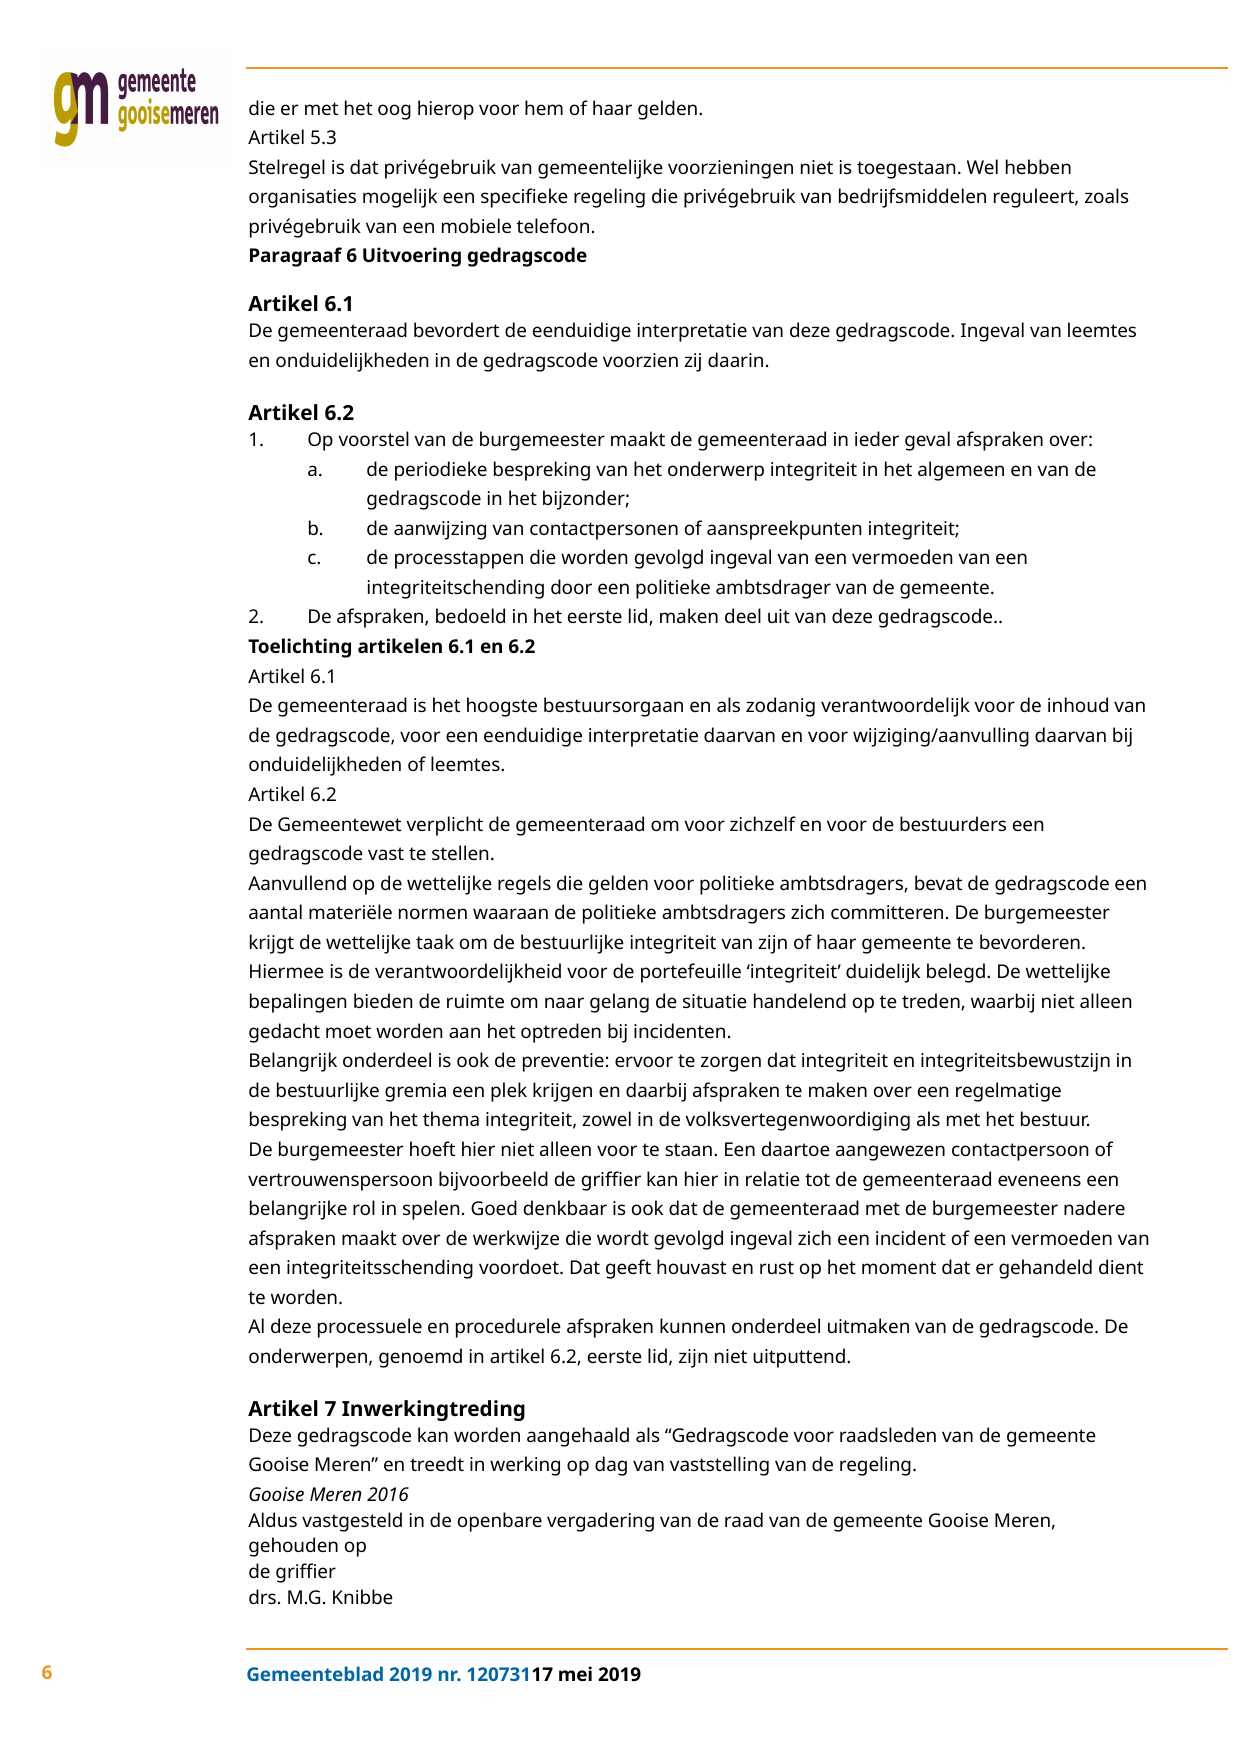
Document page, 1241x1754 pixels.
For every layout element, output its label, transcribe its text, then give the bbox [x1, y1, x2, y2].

list de aanwijzing van contactpersonen of aanspreekpunten integriteit; [307, 515, 1152, 541]
list de processtappen die worden gevolgd ingeval van een vermoeden van een integriteitschending door een politieke ambtsdrager van de gemeente. [307, 544, 1152, 600]
list Op voorstel van de burgemeester maakt de gemeenteraad in ieder geval afspraken over: [248, 426, 1152, 452]
text Artikel 6.2 [248, 398, 1152, 426]
text De gemeenteraad is het hoogste bestuursorgaan en als zodanig verantwoordelijk voor de inhoud van de gedragscode, voor een eenduidige interpretatie daarvan en voor wijziging/aanvulling daarvan bij onduidelijkheden of leemtes. [248, 692, 1152, 777]
text De gemeenteraad bevordert de eenduidige interpretatie van deze gedragscode. Ingeval van leemtes en onduidelijkheden in de gedragscode voorzien zij daarin. [248, 318, 1152, 373]
text die er met het oog hierop voor hem of haar gelden. [248, 95, 1152, 121]
text Paragraaf 6 Uitvoering gedragscode [248, 243, 1152, 268]
picture [41, 47, 231, 172]
text Aldus vastgesteld in de openbare vergadering van de raad van de gemeente Gooise Meren, gehouden op [248, 1507, 1152, 1558]
text Artikel 6.1 [248, 289, 1152, 318]
text drs. M.G. Knibbe [248, 1584, 1152, 1610]
text Artikel 5.3 [248, 124, 1152, 150]
text Belangrijk onderdeel is ook de preventie: ervoor te zorgen dat integriteit en integriteitsbewustzijn in de bestuurlijke gremia een plek krijgen en daarbij afspraken te maken over een regelmatige bespreking van het thema integriteit, zowel in de volksvertegenwoordiging als met het bestuur. [248, 1047, 1152, 1132]
text Deze gedragscode kan worden aangehaald als “Gedragscode voor raadsleden van de gemeente Gooise Meren” en treedt in werking op dag van vaststelling van de regeling. [248, 1422, 1152, 1477]
text De burgemeester hoeft hier niet alleen voor te staan. Een daartoe aangewezen contactpersoon of vertrouwenspersoon bijvoorbeeld de griffier kan hier in relatie tot de gemeenteraad eveneens een belangrijke rol in spelen. Goed denkbaar is ook dat de gemeenteraad met de burgemeester nadere afspraken maakt over de werkwijze die wordt gevolgd ingeval zich een incident of een vermoeden van een integriteitsschending voordoet. Dat geeft houvast en rust op het moment dat er gehandeld dient te worden. [248, 1136, 1152, 1310]
text de griffier [248, 1558, 1152, 1584]
list De afspraken, bedoeld in het eerste lid, maken deel uit van deze gedragscode.. [248, 604, 1152, 629]
text Stelregel is dat privégebruik van gemeentelijke voorzieningen niet is toegestaan. Wel hebben organisaties mogelijk een specifieke regeling die privégebruik van bedrijfsmiddelen reguleert, zoals privégebruik van een mobiele telefoon. [248, 154, 1152, 239]
text De Gemeentewet verplicht de gemeenteraad om voor zichzelf en voor de bestuurders een gedragscode vast te stellen. [248, 811, 1152, 866]
list de periodieke bespreking van het onderwerp integriteit in het algemeen en van de gedragscode in het bijzonder; [307, 456, 1152, 511]
text Artikel 7 Inwerkingtreding [248, 1394, 1152, 1422]
text Aanvullend op de wettelijke regels die gelden voor politieke ambtsdragers, bevat de gedragscode een aantal materiële normen waaraan de politieke ambtsdragers zich committeren. De burgemeester krijgt de wettelijke taak om de bestuurlijke integriteit van zijn of haar gemeente te bevorderen. Hiermee is de verantwoordelijkheid voor de portefeuille ‘integriteit’ duidelijk belegd. De wettelijke bepalingen bieden de ruimte om naar gelang de situatie handelend op te treden, waarbij niet alleen gedacht moet worden aan het optreden bij incidenten. [248, 870, 1152, 1043]
text Artikel 6.2 [248, 781, 1152, 807]
text Gooise Meren 2016 [248, 1481, 1152, 1507]
text Toelichting artikelen 6.1 en 6.2 [248, 633, 1152, 659]
text Al deze processuele en procedurele afspraken kunnen onderdeel uitmaken van de gedragscode. De onderwerpen, genoemd in artikel 6.2, eerste lid, zijn niet uitputtend. [248, 1314, 1152, 1369]
text Artikel 6.1 [248, 663, 1152, 688]
